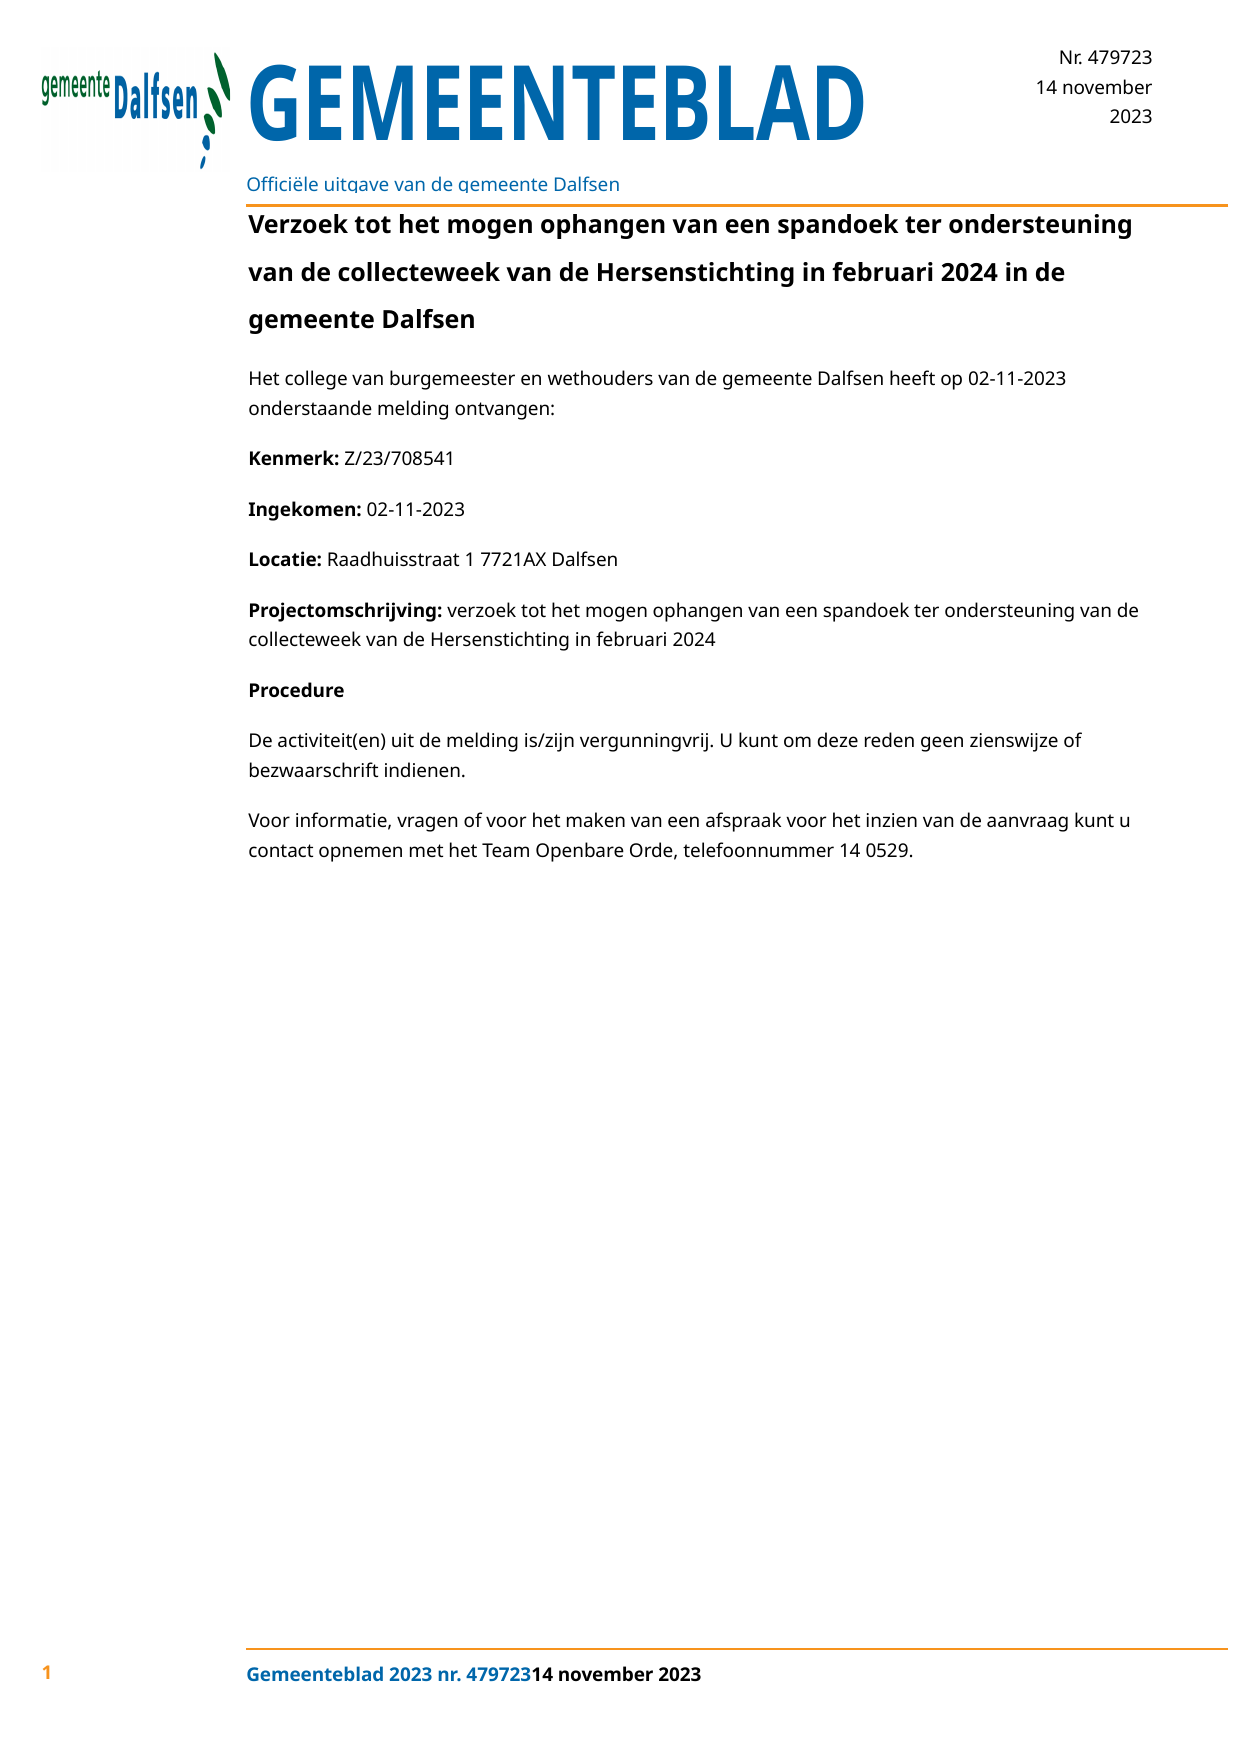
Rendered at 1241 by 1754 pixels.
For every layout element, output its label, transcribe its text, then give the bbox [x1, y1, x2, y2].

text Ingekomen: 02-11-2023 [248, 496, 1152, 522]
text Projectomschrijving: verzoek tot het mogen ophangen van een spandoek ter ondersteuning van de collecteweek van de Hersenstichting in februari 2024 [248, 597, 1152, 652]
text Locatie: Raadhuisstraat 1 7721AX Dalfsen [248, 546, 1152, 572]
picture [41, 47, 231, 172]
text Het college van burgemeester en wethouders van de gemeente Dalfsen heeft op 02-11-2023 onderstaande melding ontvangen: [248, 366, 1152, 421]
text Procedure [248, 677, 1152, 702]
text Voor informatie, vragen of voor het maken van een afspraak voor het inzien van de aanvraag kunt u contact opnemen met het Team Openbare Orde, telefoonnummer 14 0529. [248, 807, 1152, 862]
text Verzoek tot het mogen ophangen van een spandoek ter ondersteuning van de collecteweek van de Hersenstichting in februari 2024 in de gemeente Dalfsen [248, 207, 1152, 336]
text De activiteit(en) uit de melding is/zijn vergunningvrij. U kunt om deze reden geen zienswijze of bezwaarschrift indienen. [248, 727, 1152, 782]
text Kenmerk: Z/23/708541 [248, 446, 1152, 471]
